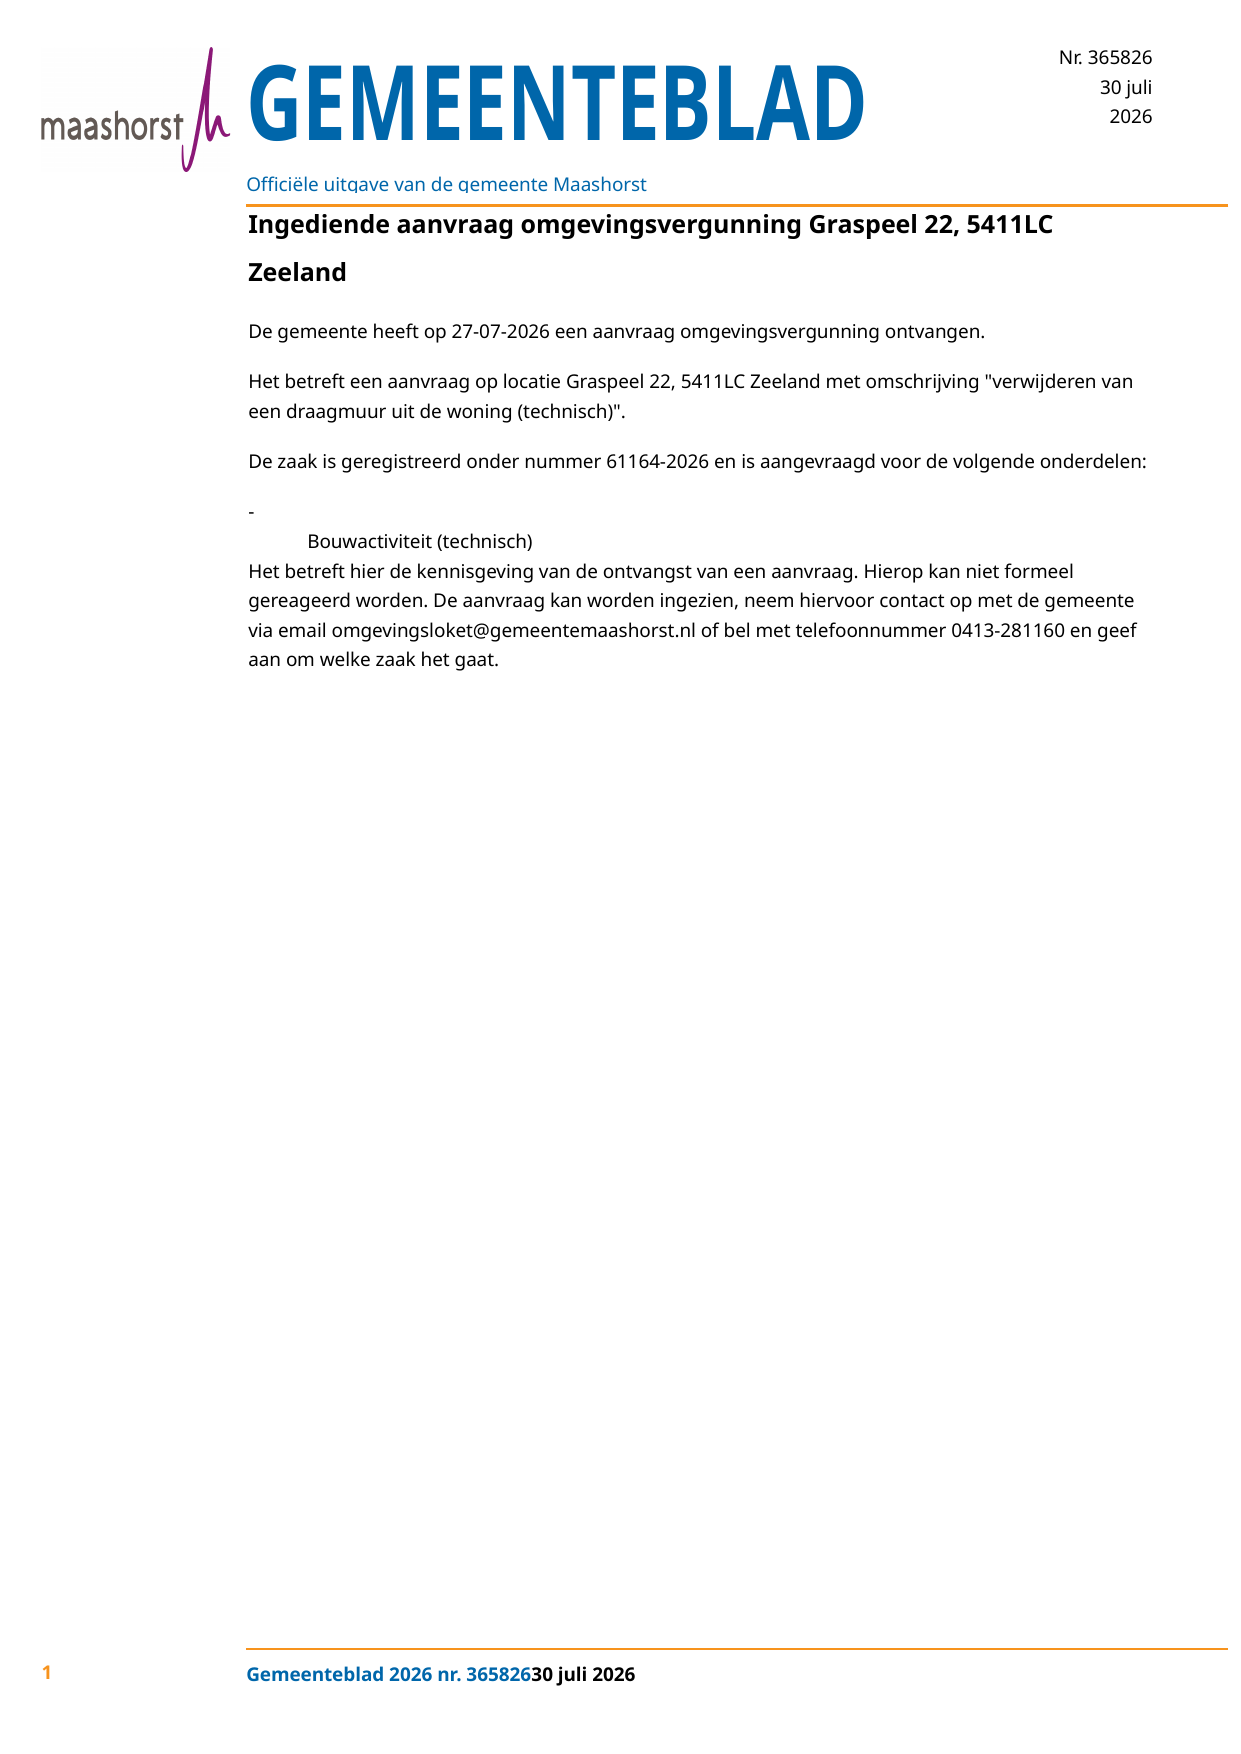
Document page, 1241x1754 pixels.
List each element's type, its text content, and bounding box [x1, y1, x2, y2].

text De gemeente heeft op 27-07-2026 een aanvraag omgevingsvergunning ontvangen. [248, 318, 1152, 344]
picture [41, 47, 231, 172]
text De zaak is geregistreerd onder nummer 61164-2026 en is aangevraagd voor de volgende onderdelen: [248, 448, 1152, 474]
text Het betreft een aanvraag op locatie Graspeel 22, 5411LC Zeeland met omschrijving "verwijderen van een draagmuur uit de woning (technisch)". [248, 368, 1152, 424]
text Het betreft hier de kennisgeving van de ontvangst van een aanvraag. Hierop kan niet formeel gereageerd worden. De aanvraag kan worden ingezien, neem hiervoor contact op met de gemeente via email omgevingsloket@gemeentemaashorst.nl of bel met telefoonnummer 0413-281160 en geef aan om welke zaak het gaat. [248, 558, 1152, 672]
list Bouwactiviteit (technisch) [248, 528, 1152, 554]
text Ingediende aanvraag omgevingsvergunning Graspeel 22, 5411LC Zeeland [248, 207, 1152, 288]
